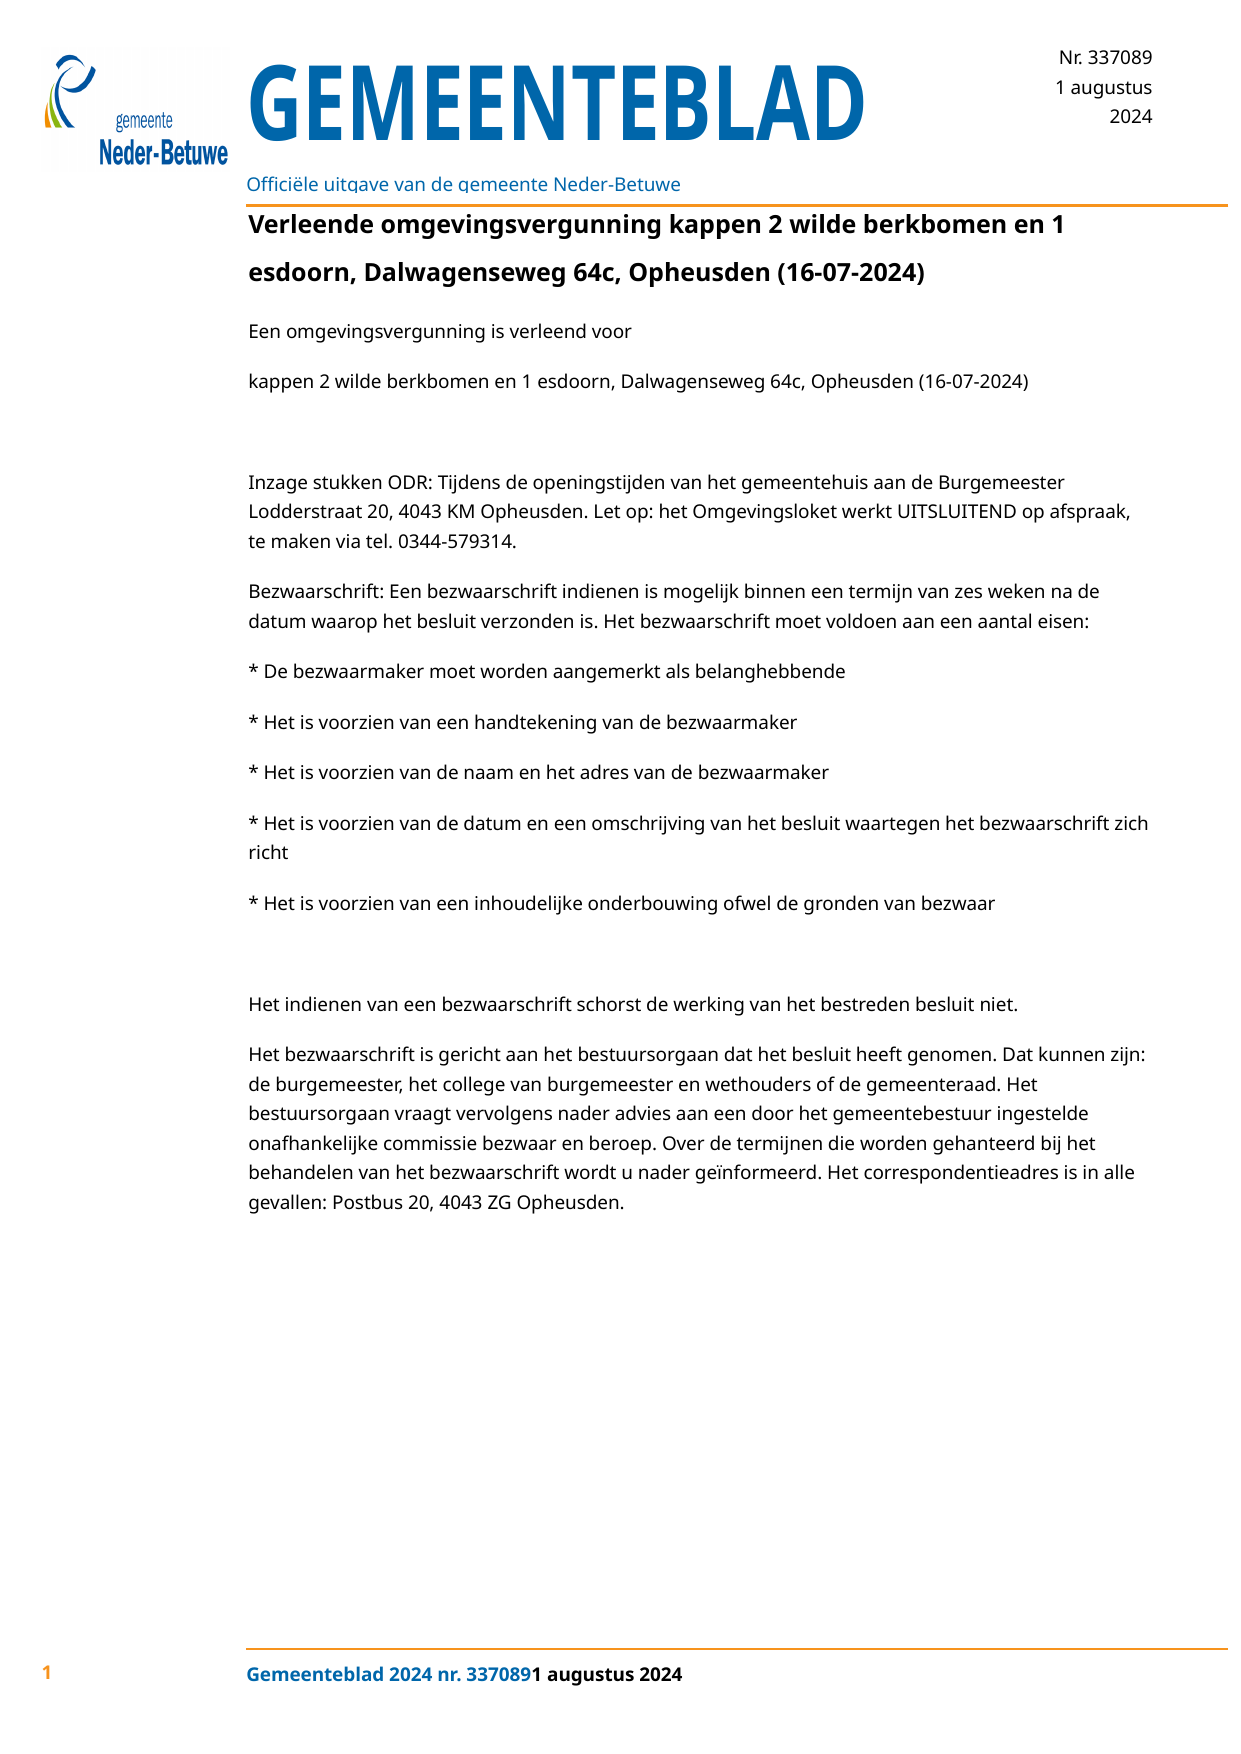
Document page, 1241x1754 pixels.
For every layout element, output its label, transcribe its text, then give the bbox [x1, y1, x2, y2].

text Het indienen van een bezwaarschrift schorst de werking van het bestreden besluit niet. [248, 991, 1152, 1017]
text * Het is voorzien van de naam en het adres van de bezwaarmaker [248, 759, 1152, 785]
picture [41, 47, 231, 172]
text * Het is voorzien van een handtekening van de bezwaarmaker [248, 709, 1152, 735]
text Het bezwaarschrift is gericht aan het bestuursorgaan dat het besluit heeft genomen. Dat kunnen zijn: de burgemeester, het college van burgemeester en wethouders of de gemeenteraad. Het bestuursorgaan vraagt vervolgens nader advies aan een door het gemeentebestuur ingestelde onafhankelijke commissie bezwaar en beroep. Over de termijnen die worden gehanteerd bij het behandelen van het bezwaarschrift wordt u nader geïnformeerd. Het correspondentieadres is in alle gevallen: Postbus 20, 4043 ZG Opheusden. [248, 1041, 1152, 1215]
text * Het is voorzien van de datum en een omschrijving van het besluit waartegen het bezwaarschrift zich richt [248, 810, 1152, 865]
text Verleende omgevingsvergunning kappen 2 wilde berkbomen en 1 esdoorn, Dalwagenseweg 64c, Opheusden (16-07-2024) [248, 207, 1152, 288]
text * Het is voorzien van een inhoudelijke onderbouwing ofwel de gronden van bezwaar [248, 890, 1152, 916]
text * De bezwaarmaker moet worden aangemerkt als belanghebbende [248, 659, 1152, 684]
text kappen 2 wilde berkbomen en 1 esdoorn, Dalwagenseweg 64c, Opheusden (16-07-2024) [248, 368, 1152, 394]
text Inzage stukken ODR: Tijdens de openingstijden van het gemeentehuis aan de Burgemeester Lodderstraat 20, 4043 KM Opheusden. Let op: het Omgevingsloket werkt UITSLUITEND op afspraak, te maken via tel. 0344-579314. [248, 469, 1152, 554]
text Bezwaarschrift: Een bezwaarschrift indienen is mogelijk binnen een termijn van zes weken na de datum waarop het besluit verzonden is. Het bezwaarschrift moet voldoen aan een aantal eisen: [248, 579, 1152, 634]
text Een omgevingsvergunning is verleend voor [248, 318, 1152, 344]
